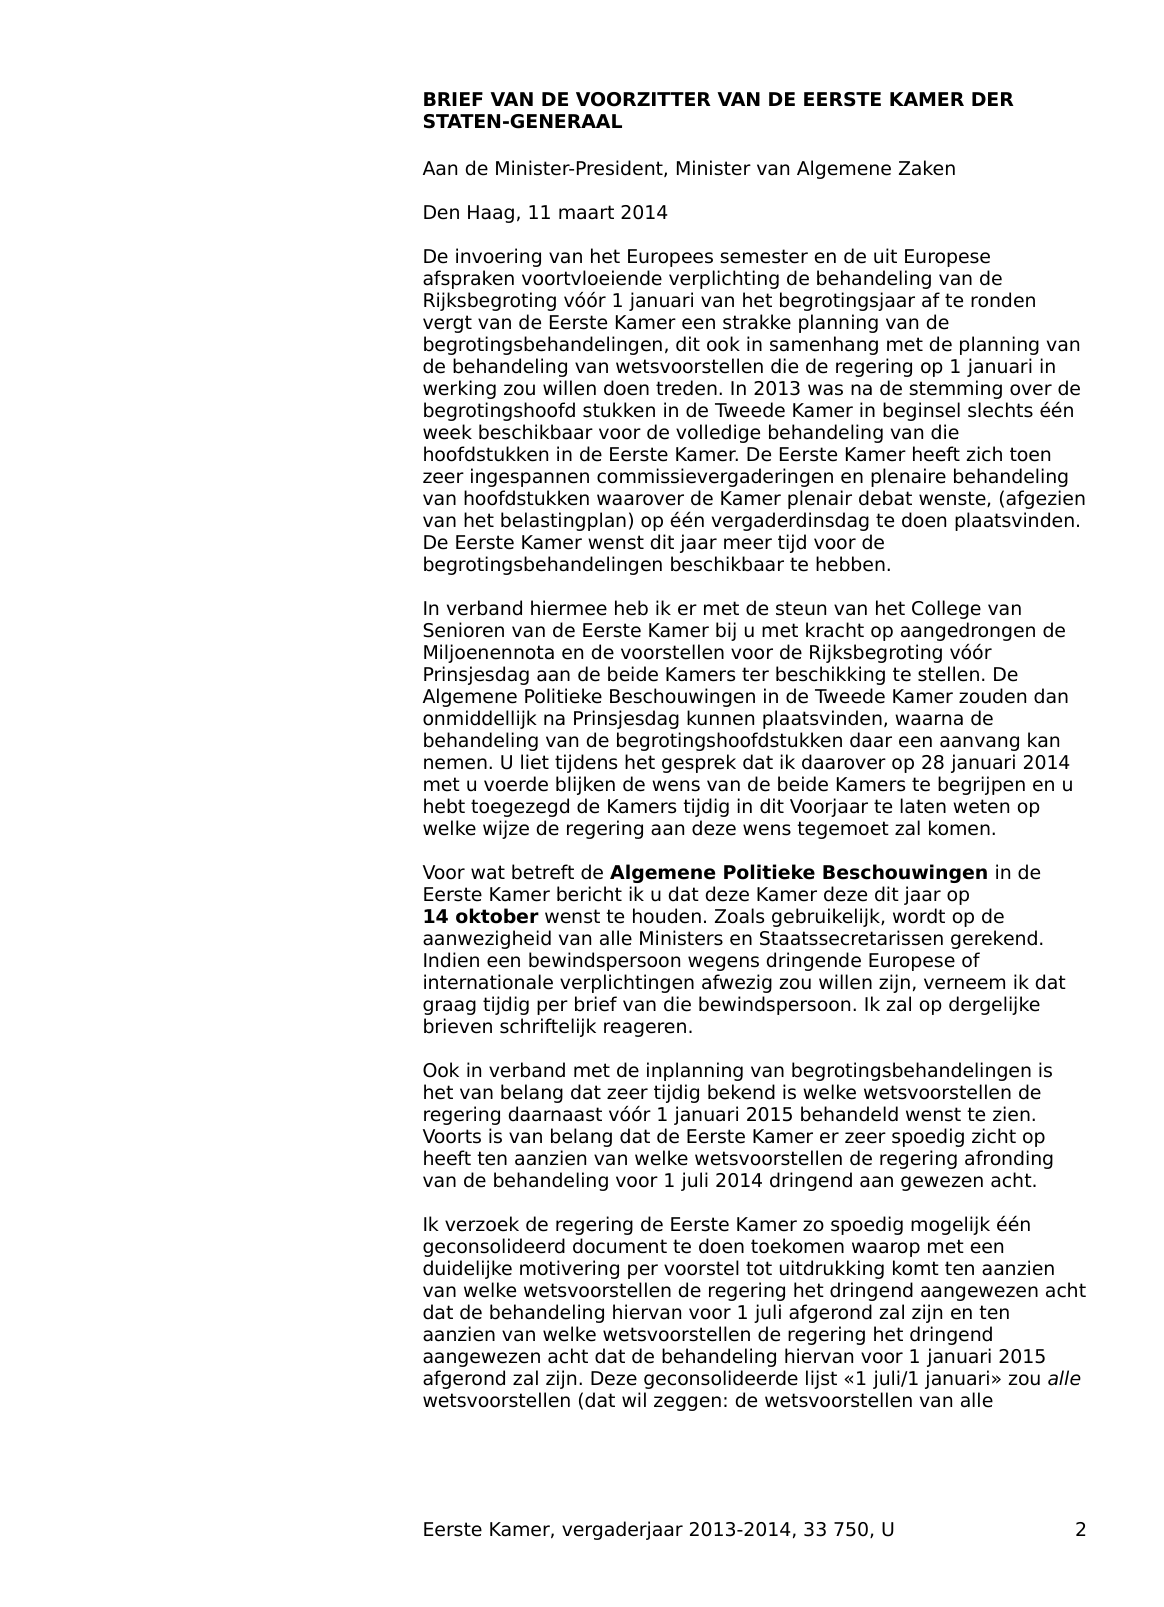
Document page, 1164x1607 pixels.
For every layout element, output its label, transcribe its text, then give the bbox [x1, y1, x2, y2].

text Voor wat betreft de Algemene Politieke Beschouwingen in de Eerste Kamer bericht ik u dat deze Kamer deze dit jaar op 14 oktober wenst te houden. Zoals gebruikelijk, wordt op de aanwezigheid van alle Ministers en Staatssecretarissen gerekend. Indien een bewindspersoon wegens dringende Europese of internationale verplichtingen afwezig zou willen zijn, verneem ik dat graag tijdig per brief van die bewindspersoon. Ik zal op dergelijke brieven schriftelijk reageren. [422, 862, 1087, 1038]
text Den Haag, 11 maart 2014 [422, 202, 1087, 224]
text Aan de Minister-President, Minister van Algemene Zaken [422, 158, 1087, 180]
text In verband hiermee heb ik er met de steun van het College van Senioren van de Eerste Kamer bij u met kracht op aangedrongen de Miljoenennota en de voorstellen voor de Rijksbegroting vóór Prinsjesdag aan de beide Kamers ter beschikking te stellen. De Algemene Politieke Beschouwingen in de Tweede Kamer zouden dan onmiddellijk na Prinsjesdag kunnen plaatsvinden, waarna de behandeling van de begrotingshoofdstukken daar een aanvang kan nemen. U liet tijdens het gesprek dat ik daarover op 28 januari 2014 met u voerde blijken de wens van de beide Kamers te begrijpen en u hebt toegezegd de Kamers tijdig in dit Voorjaar te laten weten op welke wijze de regering aan deze wens tegemoet zal komen. [422, 598, 1087, 840]
text De invoering van het Europees semester en de uit Europese afspraken voortvloeiende verplichting de behandeling van de Rijksbegroting vóór 1 januari van het begrotingsjaar af te ronden vergt van de Eerste Kamer een strakke planning van de begrotingsbehandelingen, dit ook in samenhang met de planning van de behandeling van wetsvoorstellen die de regering op 1 januari in werking zou willen doen treden. In 2013 was na de stemming over de begrotingshoofd stukken in de Tweede Kamer in beginsel slechts één week beschikbaar voor de volledige behandeling van die hoofdstukken in de Eerste Kamer. De Eerste Kamer heeft zich toen zeer ingespannen commissievergaderingen en plenaire behandeling van hoofdstukken waarover de Kamer plenair debat wenste, (afgezien van het belastingplan) op één vergaderdinsdag te doen plaatsvinden. De Eerste Kamer wenst dit jaar meer tijd voor de begrotingsbehandelingen beschikbaar te hebben. [422, 246, 1087, 576]
text Ook in verband met de inplanning van begrotingsbehandelingen is het van belang dat zeer tijdig bekend is welke wetsvoorstellen de regering daarnaast vóór 1 januari 2015 behandeld wenst te zien. Voorts is van belang dat de Eerste Kamer er zeer spoedig zicht op heeft ten aanzien van welke wetsvoorstellen de regering afronding van de behandeling voor 1 juli 2014 dringend aan gewezen acht. [422, 1060, 1087, 1192]
text Ik verzoek de regering de Eerste Kamer zo spoedig mogelijk één geconsolideerd document te doen toekomen waarop met een duidelijke motivering per voorstel tot uitdrukking komt ten aanzien van welke wetsvoorstellen de regering het dringend aangewezen acht dat de behandeling hiervan voor 1 juli afgerond zal zijn en ten aanzien van welke wetsvoorstellen de regering het dringend aangewezen acht dat de behandeling hiervan voor 1 januari 2015 afgerond zal zijn. Deze geconsolideerde lijst «1 juli/1 januari» zou alle wetsvoorstellen (dat wil zeggen: de wetsvoorstellen van alle [422, 1214, 1087, 1412]
subtitle BRIEF VAN DE VOORZITTER VAN DE EERSTE KAMER DER STATEN-GENERAAL [422, 89, 1087, 133]
